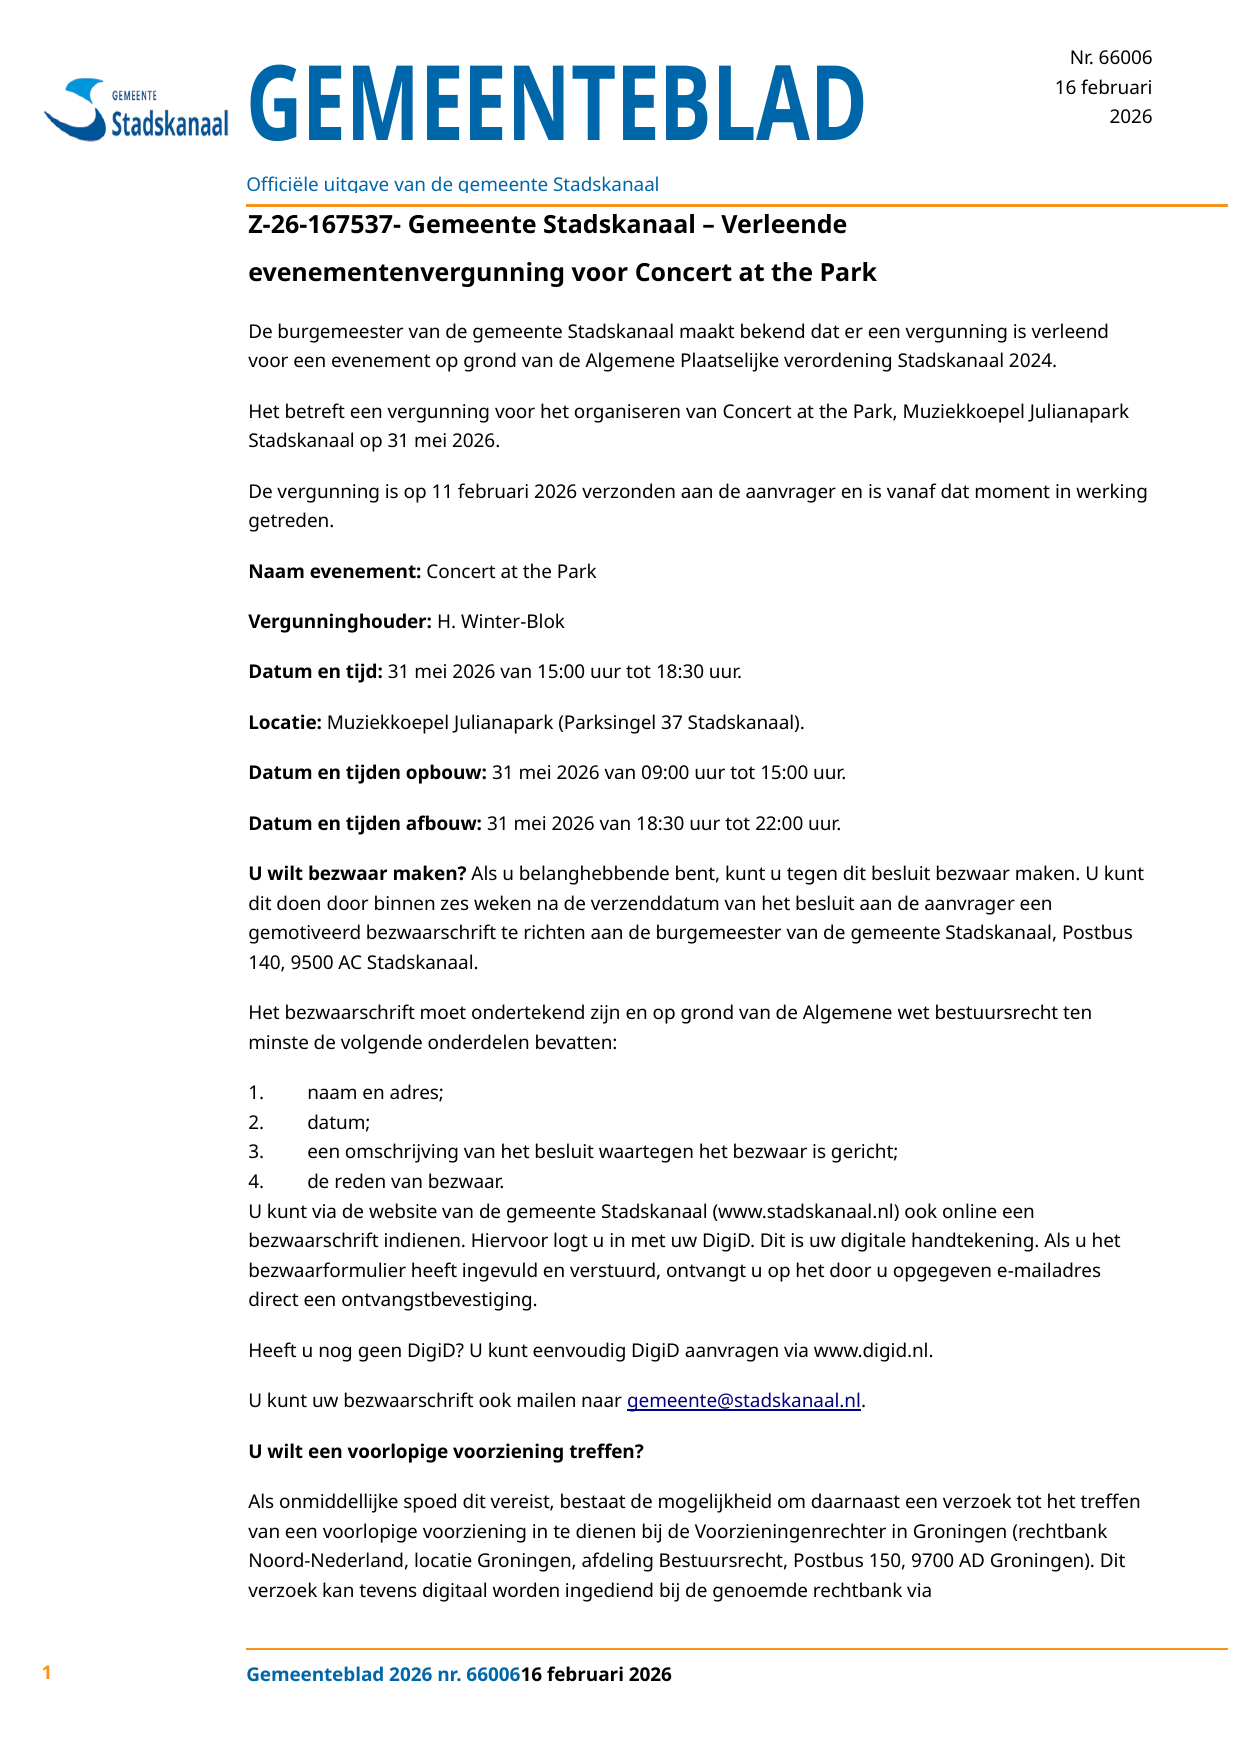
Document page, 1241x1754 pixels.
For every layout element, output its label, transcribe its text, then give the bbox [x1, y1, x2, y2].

text U wilt bezwaar maken? Als u belanghebbende bent, kunt u tegen dit besluit bezwaar maken. U kunt dit doen door binnen zes weken na de verzenddatum van het besluit aan de aanvrager een gemotiveerd bezwaarschrift te richten aan de burgemeester van de gemeente Stadskanaal, Postbus 140, 9500 AC Stadskanaal. [248, 860, 1152, 975]
text U wilt een voorlopige voorziening treffen? [248, 1438, 1152, 1464]
text U kunt via de website van de gemeente Stadskanaal (www.stadskanaal.nl) ook online een bezwaarschrift indienen. Hiervoor logt u in met uw DigiD. Dit is uw digitale handtekening. Als u het bezwaarformulier heeft ingevuld en verstuurd, ontvangt u op het door u opgegeven e‑mailadres direct een ontvangstbevestiging. [248, 1198, 1152, 1312]
list een omschrijving van het besluit waartegen het bezwaar is gericht; [248, 1139, 1152, 1164]
text Als onmiddellijke spoed dit vereist, bestaat de mogelijkheid om daarnaast een verzoek tot het treffen van een voorlopige voorziening in te dienen bij de Voorzieningenrechter in Groningen (rechtbank Noord-Nederland, locatie Groningen, afdeling Bestuursrecht, Postbus 150, 9700 AD Groningen). Dit verzoek kan tevens digitaal worden ingediend bij de genoemde rechtbank via [248, 1488, 1152, 1603]
list naam en adres; [248, 1079, 1152, 1105]
text U kunt uw bezwaarschrift ook mailen naar gemeente@stadskanaal.nl. [248, 1387, 1152, 1413]
text Datum en tijd: 31 mei 2026 van 15:00 uur tot 18:30 uur. [248, 659, 1152, 684]
list de reden van bezwaar. [248, 1168, 1152, 1194]
text Datum en tijden afbouw: 31 mei 2026 van 18:30 uur tot 22:00 uur. [248, 810, 1152, 836]
text De vergunning is op 11 februari 2026 verzonden aan de aanvrager en is vanaf dat moment in werking getreden. [248, 478, 1152, 533]
text Heeft u nog geen DigiD? U kunt eenvoudig DigiD aanvragen via www.digid.nl. [248, 1337, 1152, 1363]
text Z-26-167537- Gemeente Stadskanaal – Verleende evenementenvergunning voor Concert at the Park [248, 207, 1152, 288]
text Locatie: Muziekkoepel Julianapark (Parksingel 37 Stadskanaal). [248, 709, 1152, 735]
text De burgemeester van de gemeente Stadskanaal maakt bekend dat er een vergunning is verleend voor een evenement op grond van de Algemene Plaatselijke verordening Stadskanaal 2024. [248, 318, 1152, 373]
text Het betreft een vergunning voor het organiseren van Concert at the Park, Muziekkoepel Julianapark Stadskanaal op 31 mei 2026. [248, 398, 1152, 453]
list datum; [248, 1109, 1152, 1135]
text Vergunninghouder: H. Winter-Blok [248, 608, 1152, 634]
text Datum en tijden opbouw: 31 mei 2026 van 09:00 uur tot 15:00 uur. [248, 759, 1152, 785]
text Naam evenement: Concert at the Park [248, 558, 1152, 584]
picture [41, 47, 231, 172]
text Het bezwaarschrift moet ondertekend zijn en op grond van de Algemene wet bestuursrecht ten minste de volgende onderdelen bevatten: [248, 999, 1152, 1055]
